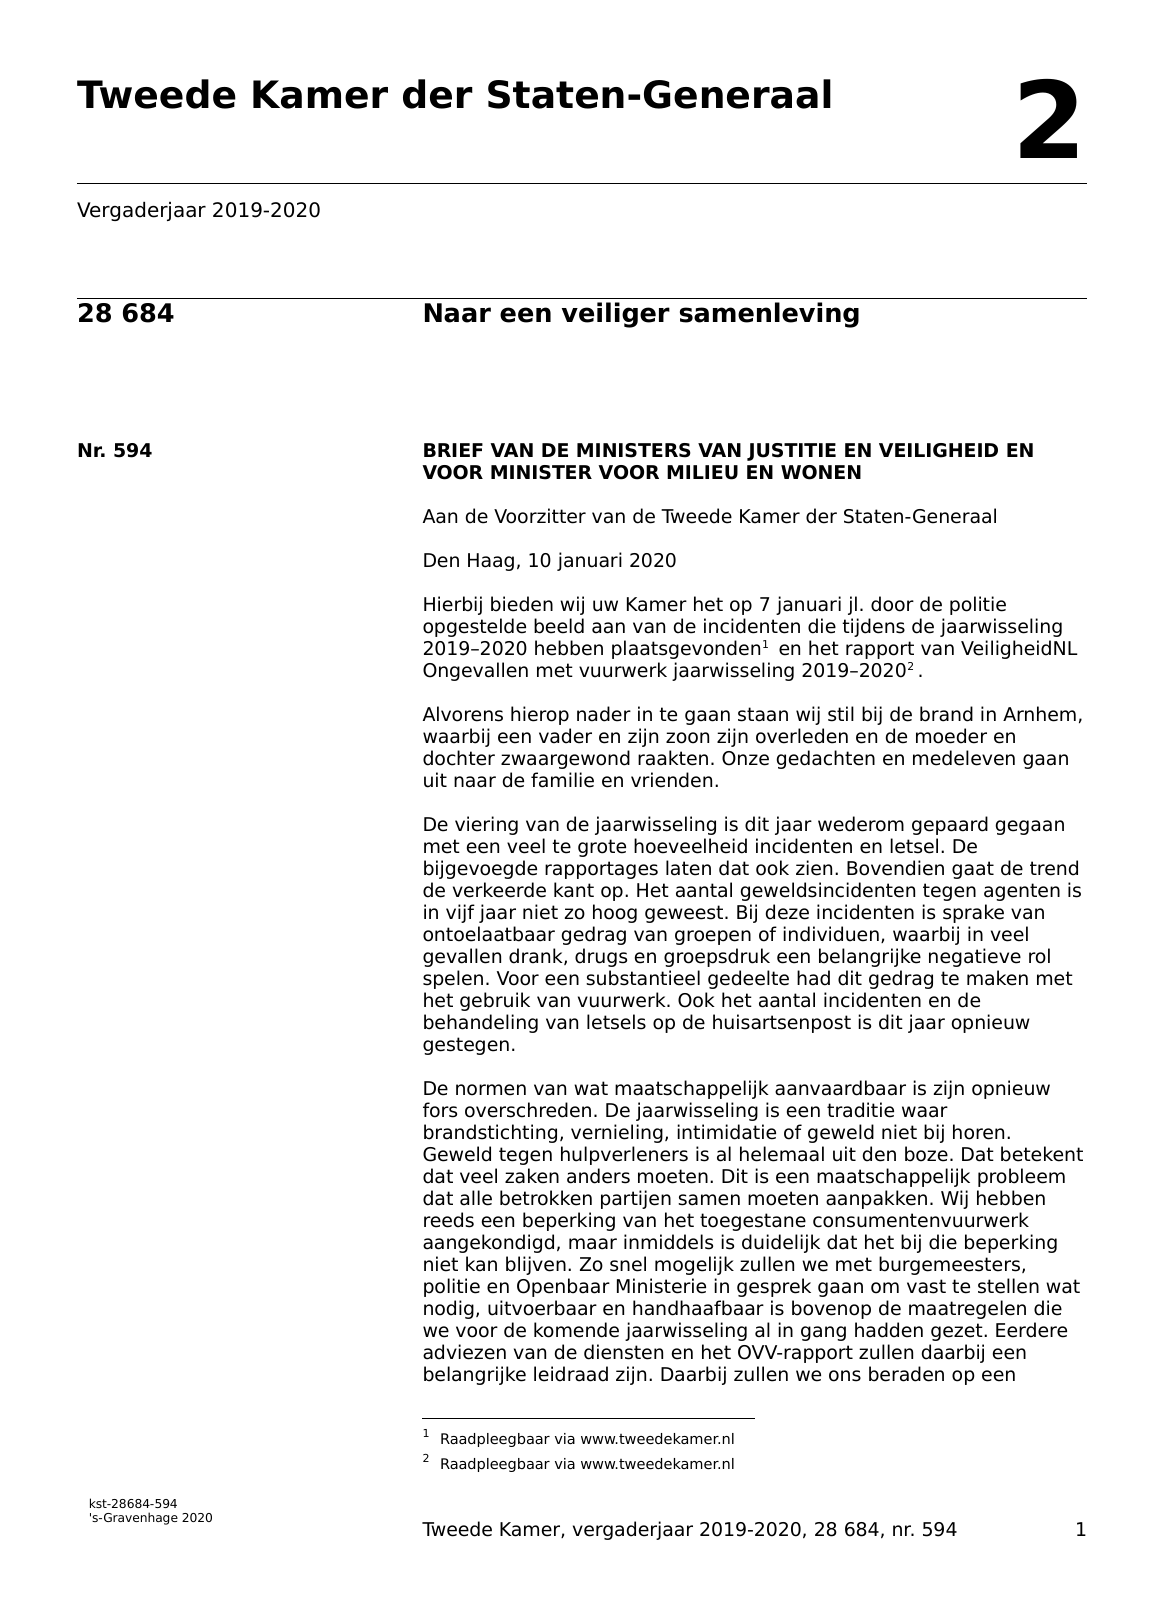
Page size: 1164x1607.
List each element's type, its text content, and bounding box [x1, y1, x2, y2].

text Raadpleegbaar via www.tweedekamer.nl [422, 1427, 1087, 1449]
text Aan de Voorzitter van de Tweede Kamer der Staten-Generaal [422, 506, 1087, 528]
text Den Haag, 10 januari 2020 [422, 550, 1087, 572]
text De viering van de jaarwisseling is dit jaar wederom gepaard gegaan met een veel te grote hoeveelheid incidenten en letsel. De bijgevoegde rapportages laten dat ook zien. Bovendien gaat de trend de verkeerde kant op. Het aantal geweldsincidenten tegen agenten is in vijf jaar niet zo hoog geweest. Bij deze incidenten is sprake van ontoelaatbaar gedrag van groepen of individuen, waarbij in veel gevallen drank, drugs en groepsdruk een belangrijke negatieve rol spelen. Voor een substantieel gedeelte had dit gedrag te maken met het gebruik van vuurwerk. Ook het aantal incidenten en de behandeling van letsels op de huisartsenpost is dit jaar opnieuw gestegen. [422, 814, 1087, 1056]
table_cell Vergaderjaar 2019-2020 [77, 184, 1087, 298]
text kst-28684-594 [88, 1497, 323, 1511]
subtitle 28 684 Naar een veiliger samenleving [77, 299, 1087, 329]
text Alvorens hierop nader in te gaan staan wij stil bij de brand in Arnhem, waarbij een vader en zijn zoon zijn overleden en de moeder en dochter zwaargewond raakten. Onze gedachten en medeleven gaan uit naar de familie en vrienden. [422, 704, 1087, 792]
subtitle Nr. 594 BRIEF VAN DE MINISTERS VAN JUSTITIE EN VEILIGHEID EN VOOR MINISTER VOOR MILIEU EN WONEN [77, 440, 1087, 484]
text Raadpleegbaar via www.tweedekamer.nl [422, 1452, 1087, 1474]
text De normen van wat maatschappelijk aanvaardbaar is zijn opnieuw fors overschreden. De jaarwisseling is een traditie waar brandstichting, vernieling, intimidatie of geweld niet bij horen. Geweld tegen hulpverleners is al helemaal uit den boze. Dat betekent dat veel zaken anders moeten. Dit is een maatschappelijk probleem dat alle betrokken partijen samen moeten aanpakken. Wij hebben reeds een beperking van het toegestane consumentenvuurwerk aangekondigd, maar inmiddels is duidelijk dat het bij die beperking niet kan blijven. Zo snel mogelijk zullen we met burgemeesters, politie en Openbaar Ministerie in gesprek gaan om vast te stellen wat nodig, uitvoerbaar en handhaafbaar is bovenop de maatregelen die we voor de komende jaarwisseling al in gang hadden gezet. Eerdere adviezen van de diensten en het OVV-rapport zullen daarbij een belangrijke leidraad zijn. Daarbij zullen we ons beraden op een [422, 1078, 1087, 1386]
text 's-Gravenhage 2020 [88, 1511, 323, 1525]
text Hierbij bieden wij uw Kamer het op 7 januari jl. door de politie opgestelde beeld aan van de incidenten die tijdens de jaarwisseling 2019–2020 hebben plaatsgevonden en het rapport van VeiligheidNL Ongevallen met vuurwerk jaarwisseling 2019–2020. [422, 594, 1087, 682]
table_header 2 [886, 59, 1087, 183]
table_header Tweede Kamer der Staten-Generaal [77, 59, 886, 183]
